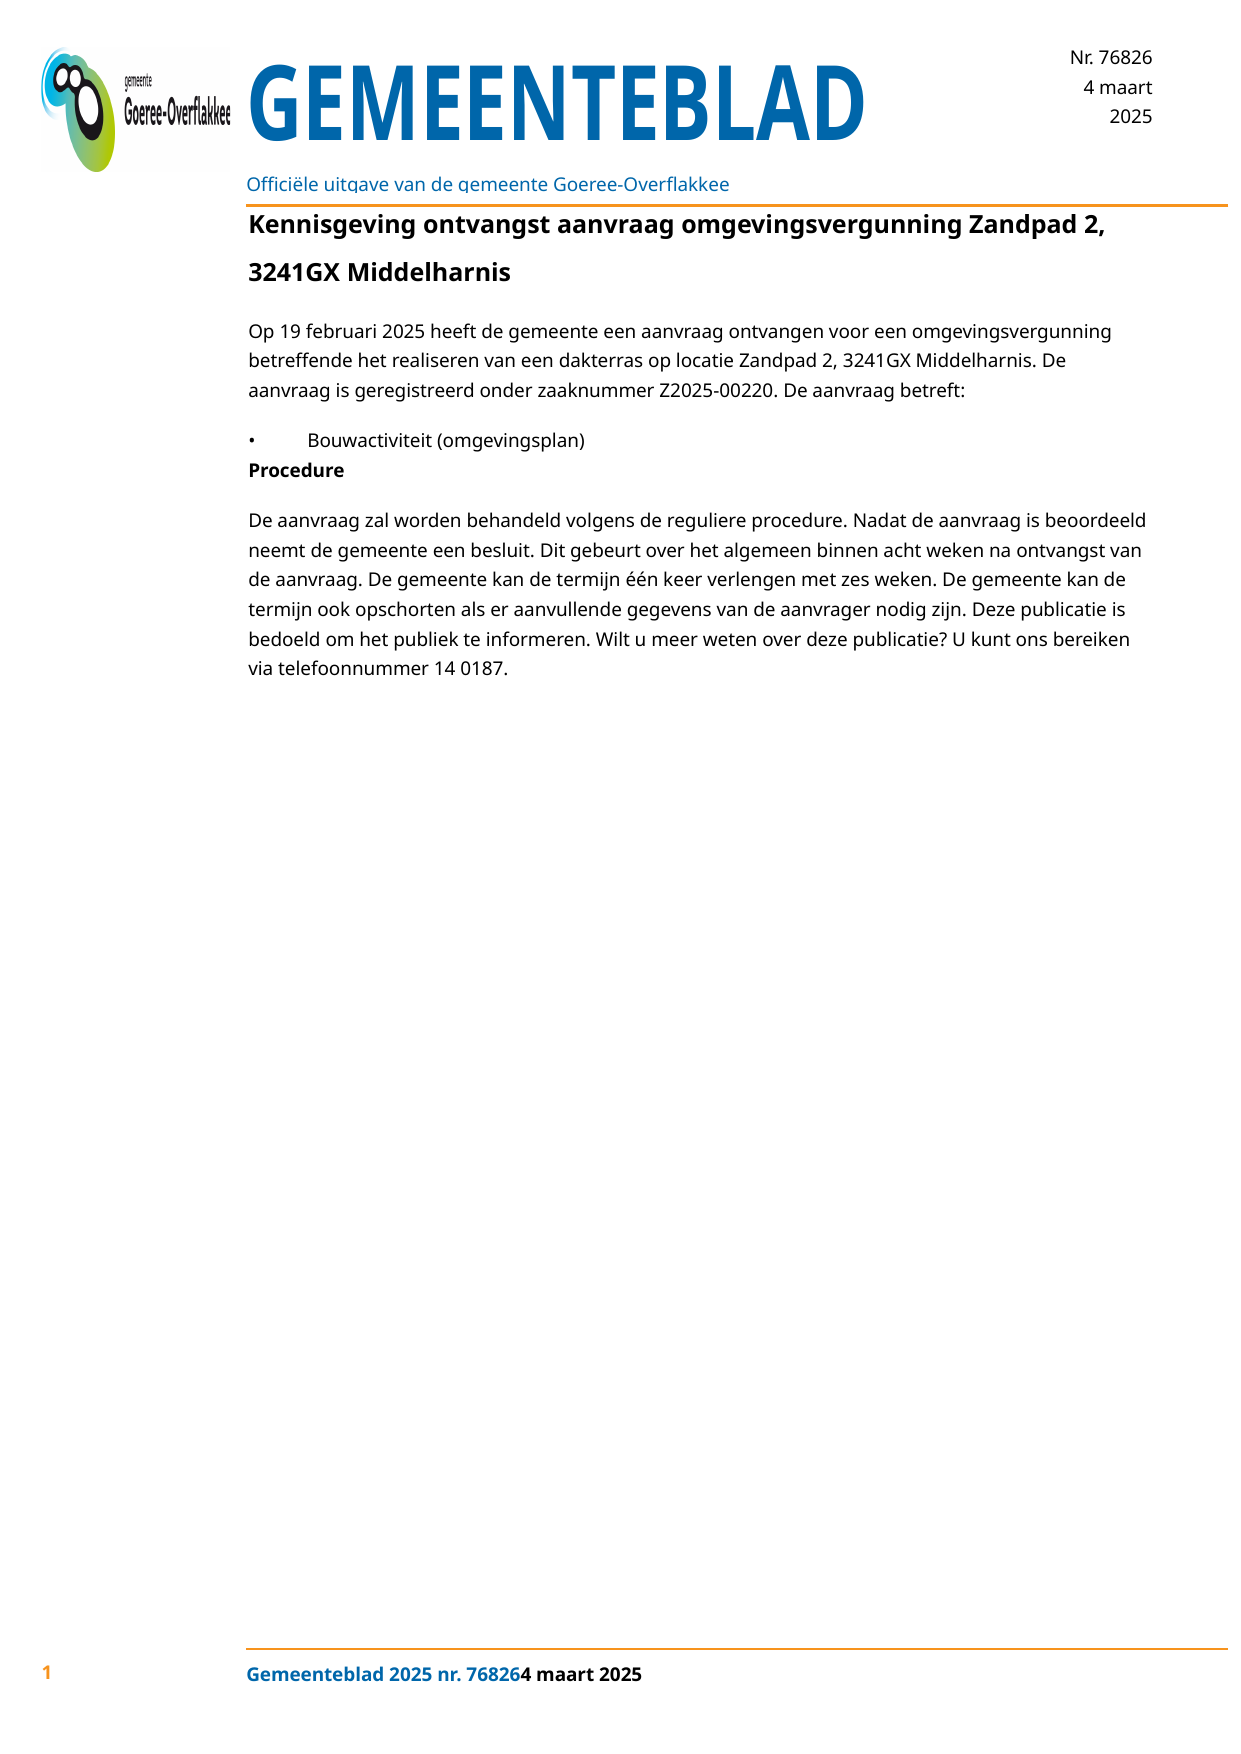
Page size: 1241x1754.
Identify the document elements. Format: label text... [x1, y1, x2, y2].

list Bouwactiviteit (omgevingsplan) [248, 427, 1152, 453]
picture [41, 47, 231, 172]
text Op 19 februari 2025 heeft de gemeente een aanvraag ontvangen voor een omgevingsvergunning betreffende het realiseren van een dakterras op locatie Zandpad 2, 3241GX Middelharnis. De aanvraag is geregistreerd onder zaaknummer Z2025-00220. De aanvraag betreft: [248, 318, 1152, 403]
text Kennisgeving ontvangst aanvraag omgevingsvergunning Zandpad 2, 3241GX Middelharnis [248, 207, 1152, 288]
text De aanvraag zal worden behandeld volgens de reguliere procedure. Nadat de aanvraag is beoordeeld neemt de gemeente een besluit. Dit gebeurt over het algemeen binnen acht weken na ontvangst van de aanvraag. De gemeente kan de termijn één keer verlengen met zes weken. De gemeente kan de termijn ook opschorten als er aanvullende gegevens van de aanvrager nodig zijn. Deze publicatie is bedoeld om het publiek te informeren. Wilt u meer weten over deze publicatie? U kunt ons bereiken via telefoonnummer 14 0187. [248, 507, 1152, 681]
text Procedure [248, 457, 1152, 483]
